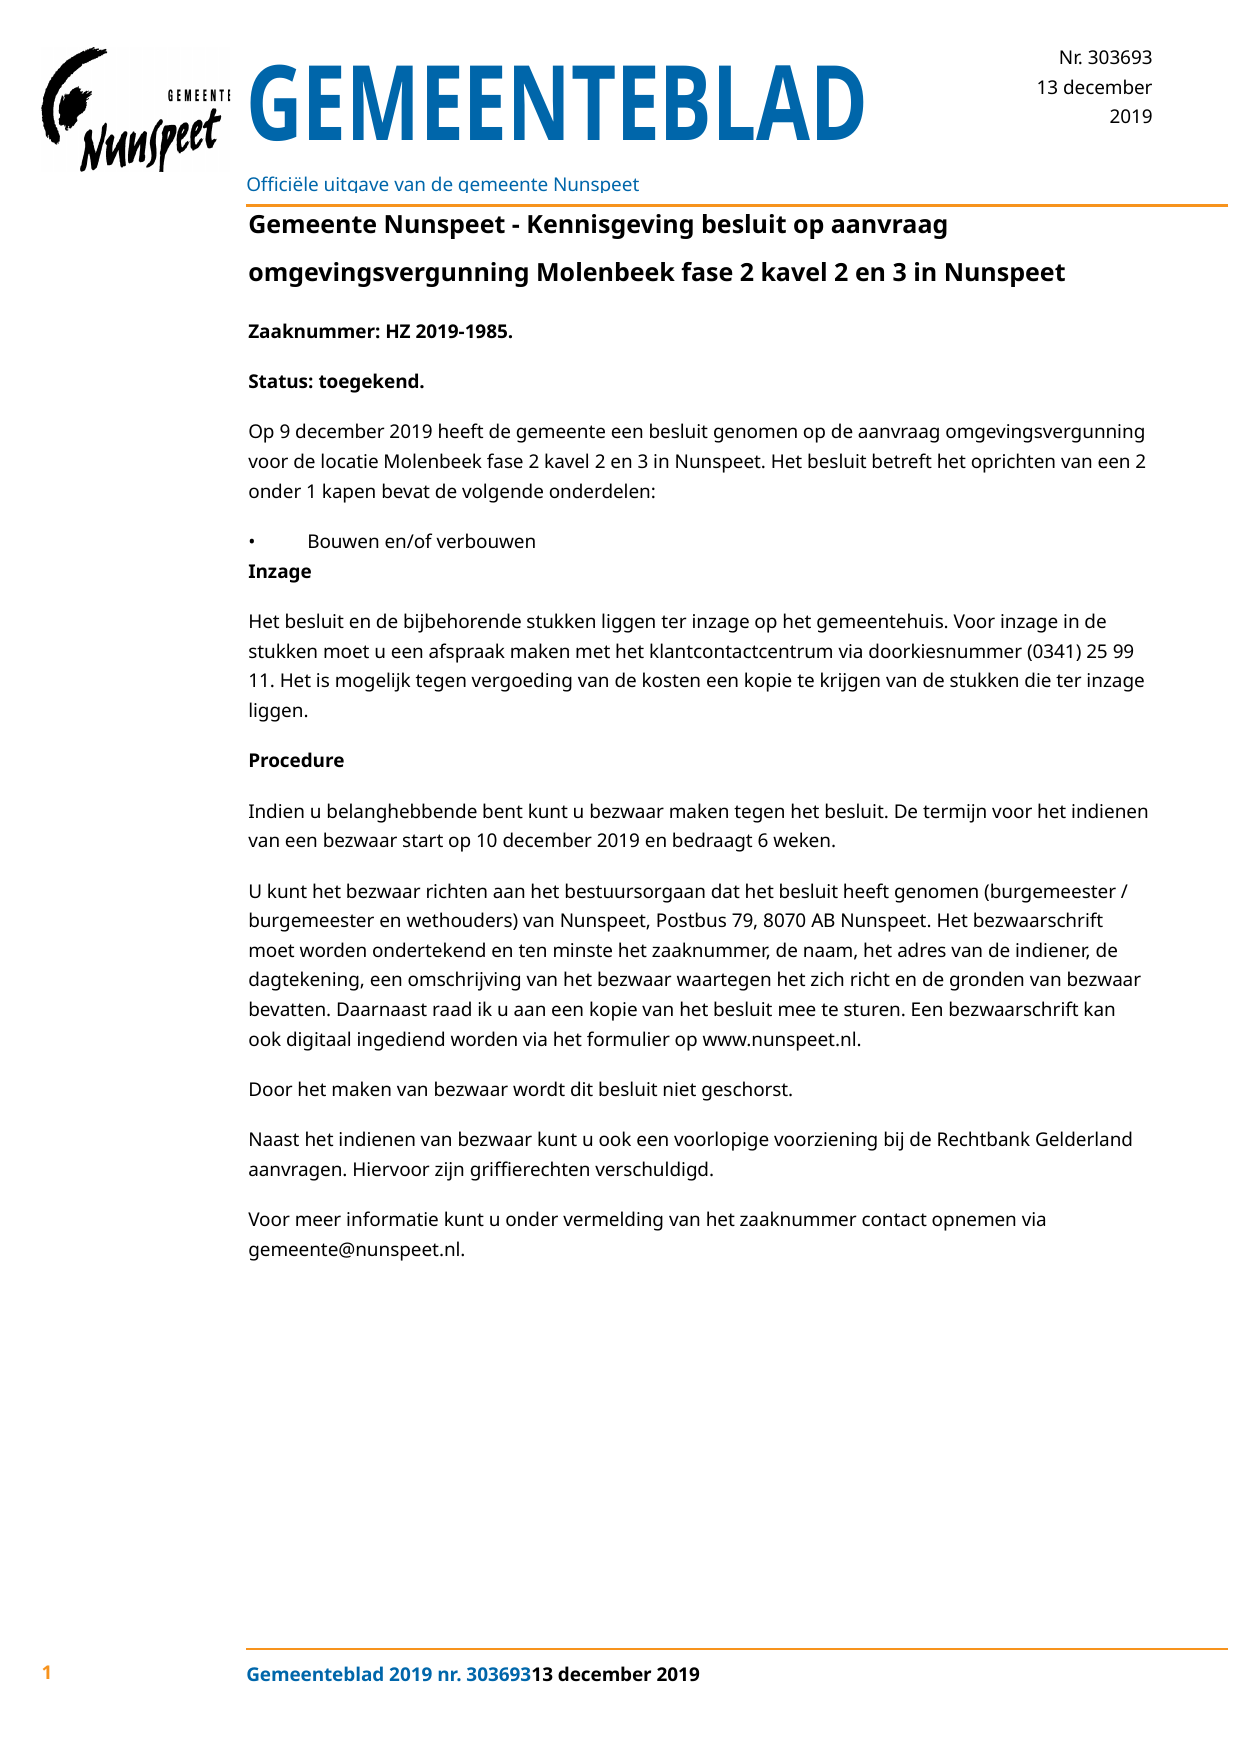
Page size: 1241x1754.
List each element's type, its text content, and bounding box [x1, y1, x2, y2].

text Status: toegekend. [248, 368, 1152, 394]
text Door het maken van bezwaar wordt dit besluit niet geschorst. [248, 1076, 1152, 1102]
text Indien u belanghebbende bent kunt u bezwaar maken tegen het besluit. De termijn voor het indienen van een bezwaar start op 10 december 2019 en bedraagt 6 weken. [248, 798, 1152, 853]
text Inzage [248, 558, 1152, 584]
text Naast het indienen van bezwaar kunt u ook een voorlopige voorziening bij de Rechtbank Gelderland aanvragen. Hiervoor zijn griffierechten verschuldigd. [248, 1127, 1152, 1182]
text Voor meer informatie kunt u onder vermelding van het zaaknummer contact opnemen via gemeente@nunspeet.nl. [248, 1207, 1152, 1262]
text Het besluit en de bijbehorende stukken liggen ter inzage op het gemeentehuis. Voor inzage in de stukken moet u een afspraak maken met het klantcontactcentrum via doorkiesnummer (0341) 25 99 11. Het is mogelijk tegen vergoeding van de kosten een kopie te krijgen van de stukken die ter inzage liggen. [248, 608, 1152, 723]
list Bouwen en/of verbouwen [248, 528, 1152, 554]
picture [41, 47, 231, 172]
text Gemeente Nunspeet - Kennisgeving besluit op aanvraag omgevingsvergunning Molenbeek fase 2 kavel 2 en 3 in Nunspeet [248, 207, 1152, 288]
text Procedure [248, 747, 1152, 773]
text Op 9 december 2019 heeft de gemeente een besluit genomen op de aanvraag omgevingsvergunning voor de locatie Molenbeek fase 2 kavel 2 en 3 in Nunspeet. Het besluit betreft het oprichten van een 2 onder 1 kapen bevat de volgende onderdelen: [248, 419, 1152, 504]
text Zaaknummer: HZ 2019-1985. [248, 318, 1152, 344]
text U kunt het bezwaar richten aan het bestuursorgaan dat het besluit heeft genomen (burgemeester / burgemeester en wethouders) van Nunspeet, Postbus 79, 8070 AB Nunspeet. Het bezwaarschrift moet worden ondertekend en ten minste het zaaknummer, de naam, het adres van de indiener, de dagtekening, een omschrijving van het bezwaar waartegen het zich richt en de gronden van bezwaar bevatten. Daarnaast raad ik u aan een kopie van het besluit mee te sturen. Een bezwaarschrift kan ook digitaal ingediend worden via het formulier op www.nunspeet.nl. [248, 878, 1152, 1052]
